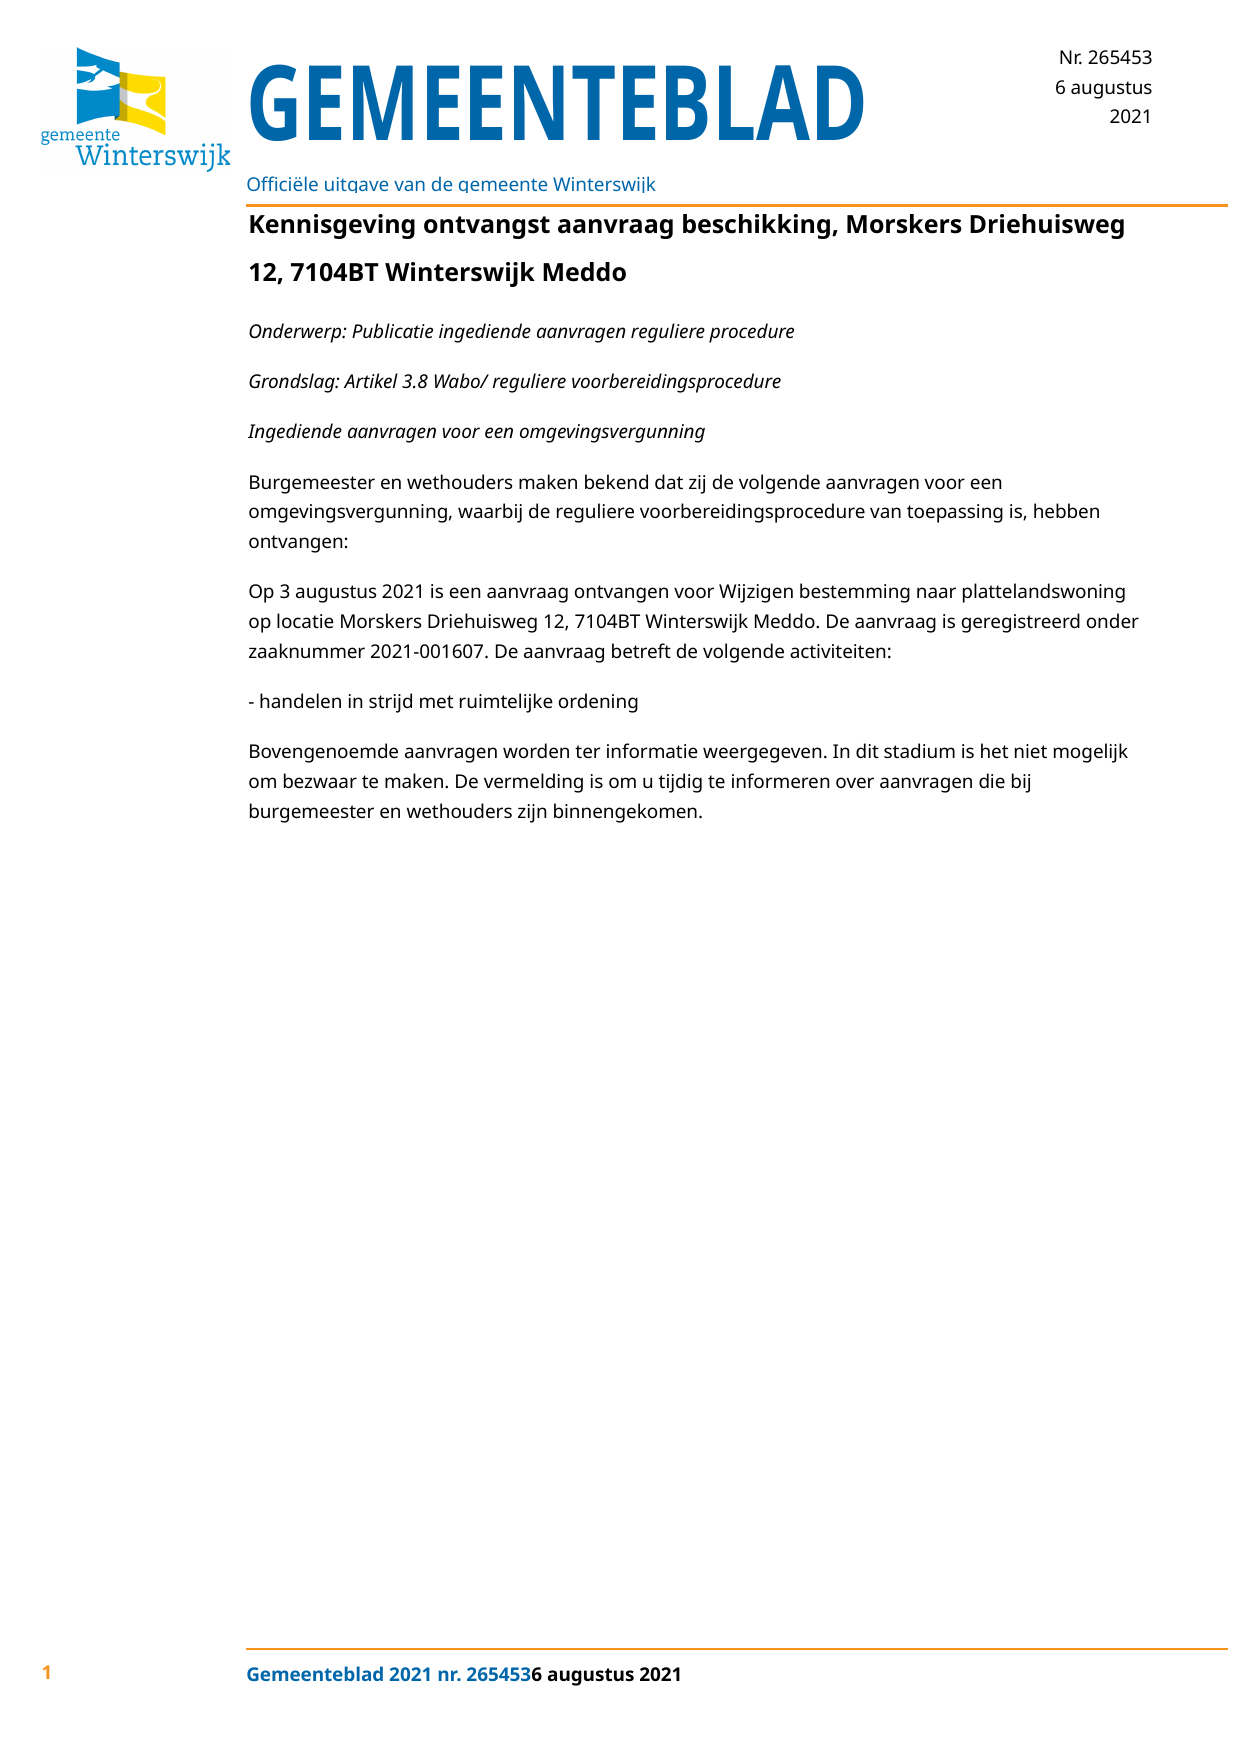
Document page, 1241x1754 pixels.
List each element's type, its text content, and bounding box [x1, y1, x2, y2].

text Burgemeester en wethouders maken bekend dat zij de volgende aanvragen voor een omgevingsvergunning, waarbij de reguliere voorbereidingsprocedure van toepassing is, hebben ontvangen: [248, 469, 1152, 554]
picture [41, 47, 231, 172]
text Bovengenoemde aanvragen worden ter informatie weergegeven. In dit stadium is het niet mogelijk om bezwaar te maken. De vermelding is om u tijdig te informeren over aanvragen die bij burgemeester en wethouders zijn binnengekomen. [248, 739, 1152, 824]
text Ingediende aanvragen voor een omgevingsvergunning [248, 419, 1152, 444]
text Onderwerp: Publicatie ingediende aanvragen reguliere procedure [248, 318, 1152, 344]
text Op 3 augustus 2021 is een aanvraag ontvangen voor Wijzigen bestemming naar plattelandswoning op locatie Morskers Driehuisweg 12, 7104BT Winterswijk Meddo. De aanvraag is geregistreerd onder zaaknummer 2021-001607. De aanvraag betreft de volgende activiteiten: [248, 579, 1152, 664]
text - handelen in strijd met ruimtelijke ordening [248, 688, 1152, 714]
text Grondslag: Artikel 3.8 Wabo/ reguliere voorbereidingsprocedure [248, 368, 1152, 394]
picture [225, 153, 231, 162]
text Kennisgeving ontvangst aanvraag beschikking, Morskers Driehuisweg 12, 7104BT Winterswijk Meddo [248, 207, 1152, 288]
